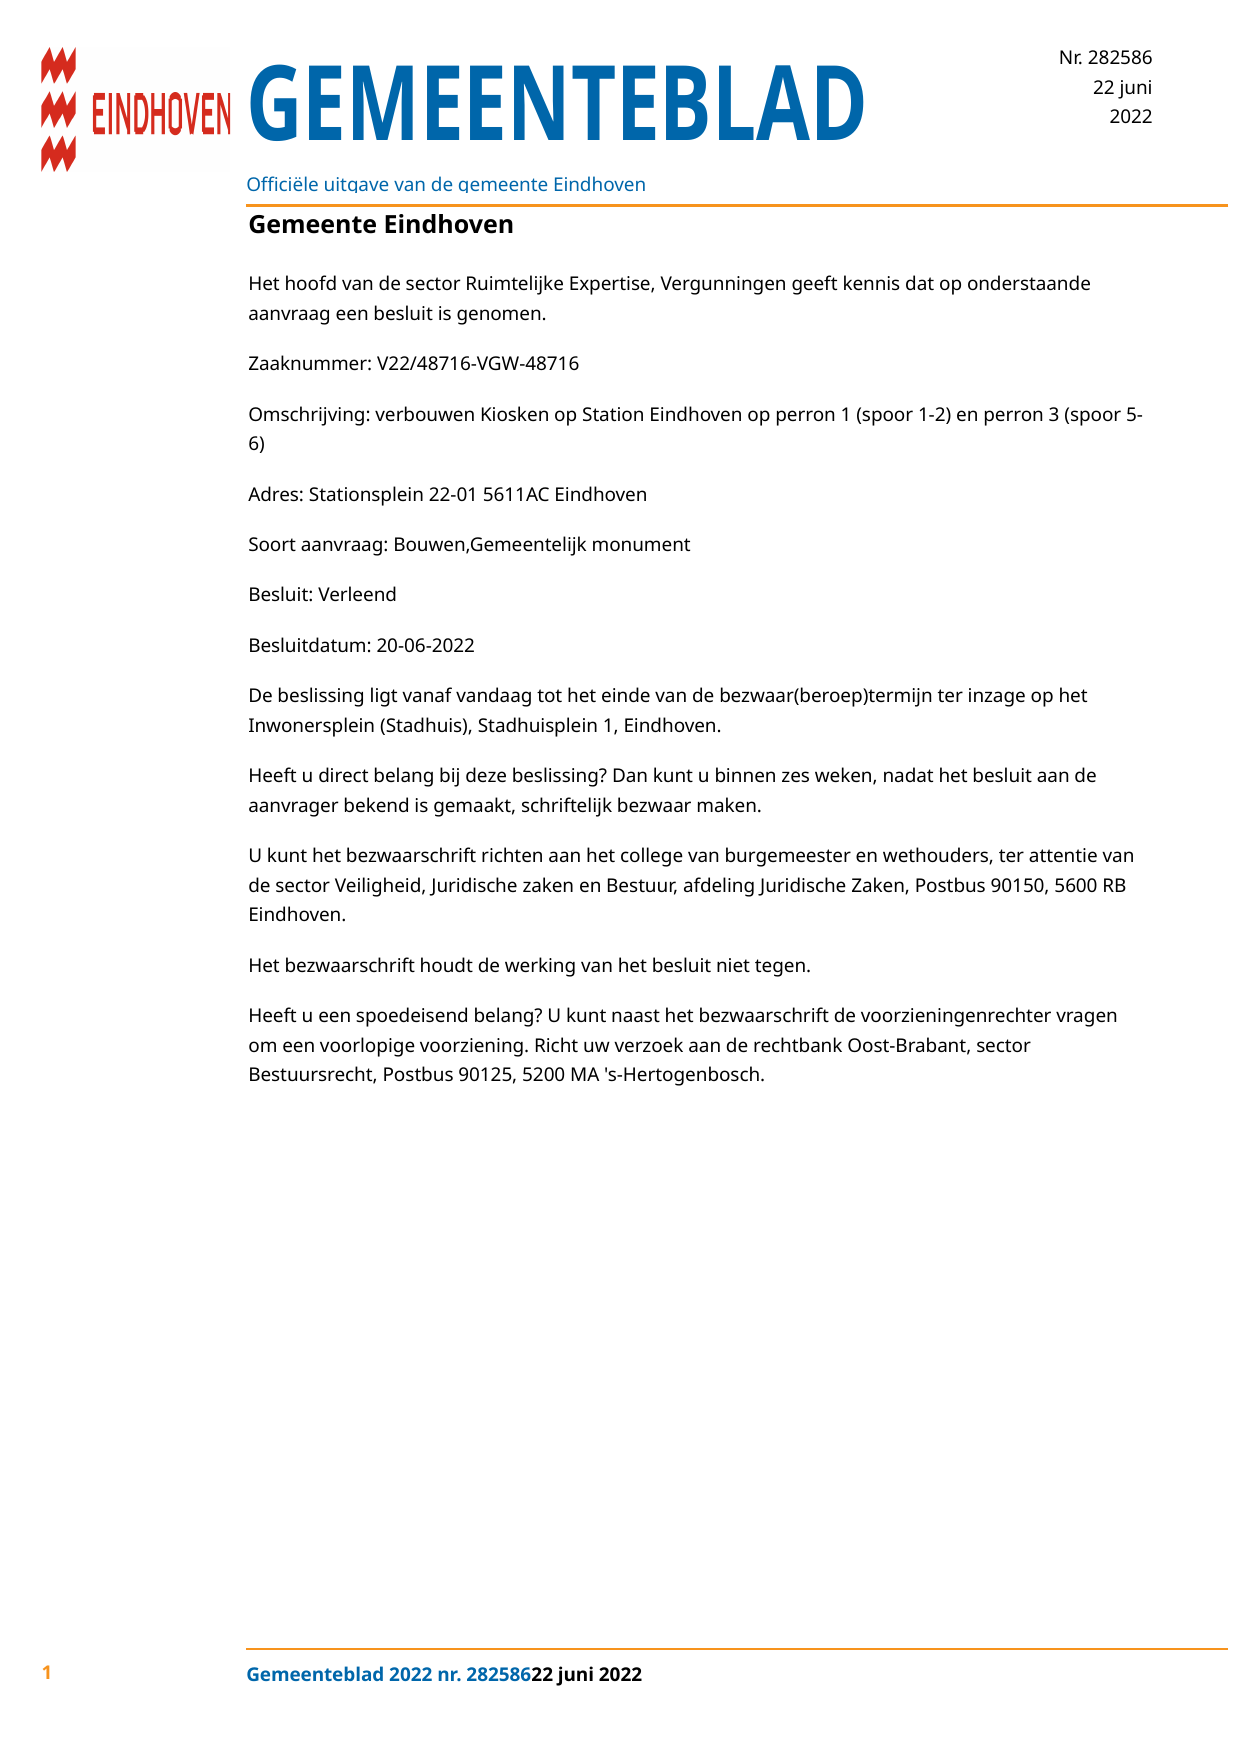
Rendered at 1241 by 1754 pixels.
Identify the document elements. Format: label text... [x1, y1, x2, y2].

text Heeft u een spoedeisend belang? U kunt naast het bezwaarschrift de voorzieningenrechter vragen om een voorlopige voorziening. Richt uw verzoek aan de rechtbank Oost-Brabant, sector Bestuursrecht, Postbus 90125, 5200 MA 's-Hertogenbosch. [248, 1002, 1152, 1087]
picture [41, 47, 231, 172]
text Adres: Stationsplein 22-01 5611AC Eindhoven [248, 481, 1152, 506]
text Besluit: Verleend [248, 582, 1152, 607]
text Heeft u direct belang bij deze beslissing? Dan kunt u binnen zes weken, nadat het besluit aan de aanvrager bekend is gemaakt, schriftelijk bezwaar maken. [248, 762, 1152, 818]
text Gemeente Eindhoven [248, 207, 1152, 241]
text U kunt het bezwaarschrift richten aan het college van burgemeester en wethouders, ter attentie van de sector Veiligheid, Juridische zaken en Bestuur, afdeling Juridische Zaken, Postbus 90150, 5600 RB Eindhoven. [248, 842, 1152, 927]
text Het bezwaarschrift houdt de werking van het besluit niet tegen. [248, 952, 1152, 978]
text Het hoofd van de sector Ruimtelijke Expertise, Vergunningen geeft kennis dat op onderstaande aanvraag een besluit is genomen. [248, 270, 1152, 326]
text De beslissing ligt vanaf vandaag tot het einde van de bezwaar(beroep)termijn ter inzage op het Inwonersplein (Stadhuis), Stadhuisplein 1, Eindhoven. [248, 682, 1152, 738]
text Besluitdatum: 20-06-2022 [248, 632, 1152, 658]
text Omschrijving: verbouwen Kiosken op Station Eindhoven op perron 1 (spoor 1-2) en perron 3 (spoor 5-6) [248, 401, 1152, 456]
text Zaaknummer: V22/48716-VGW-48716 [248, 350, 1152, 376]
text Soort aanvraag: Bouwen,Gemeentelijk monument [248, 531, 1152, 557]
